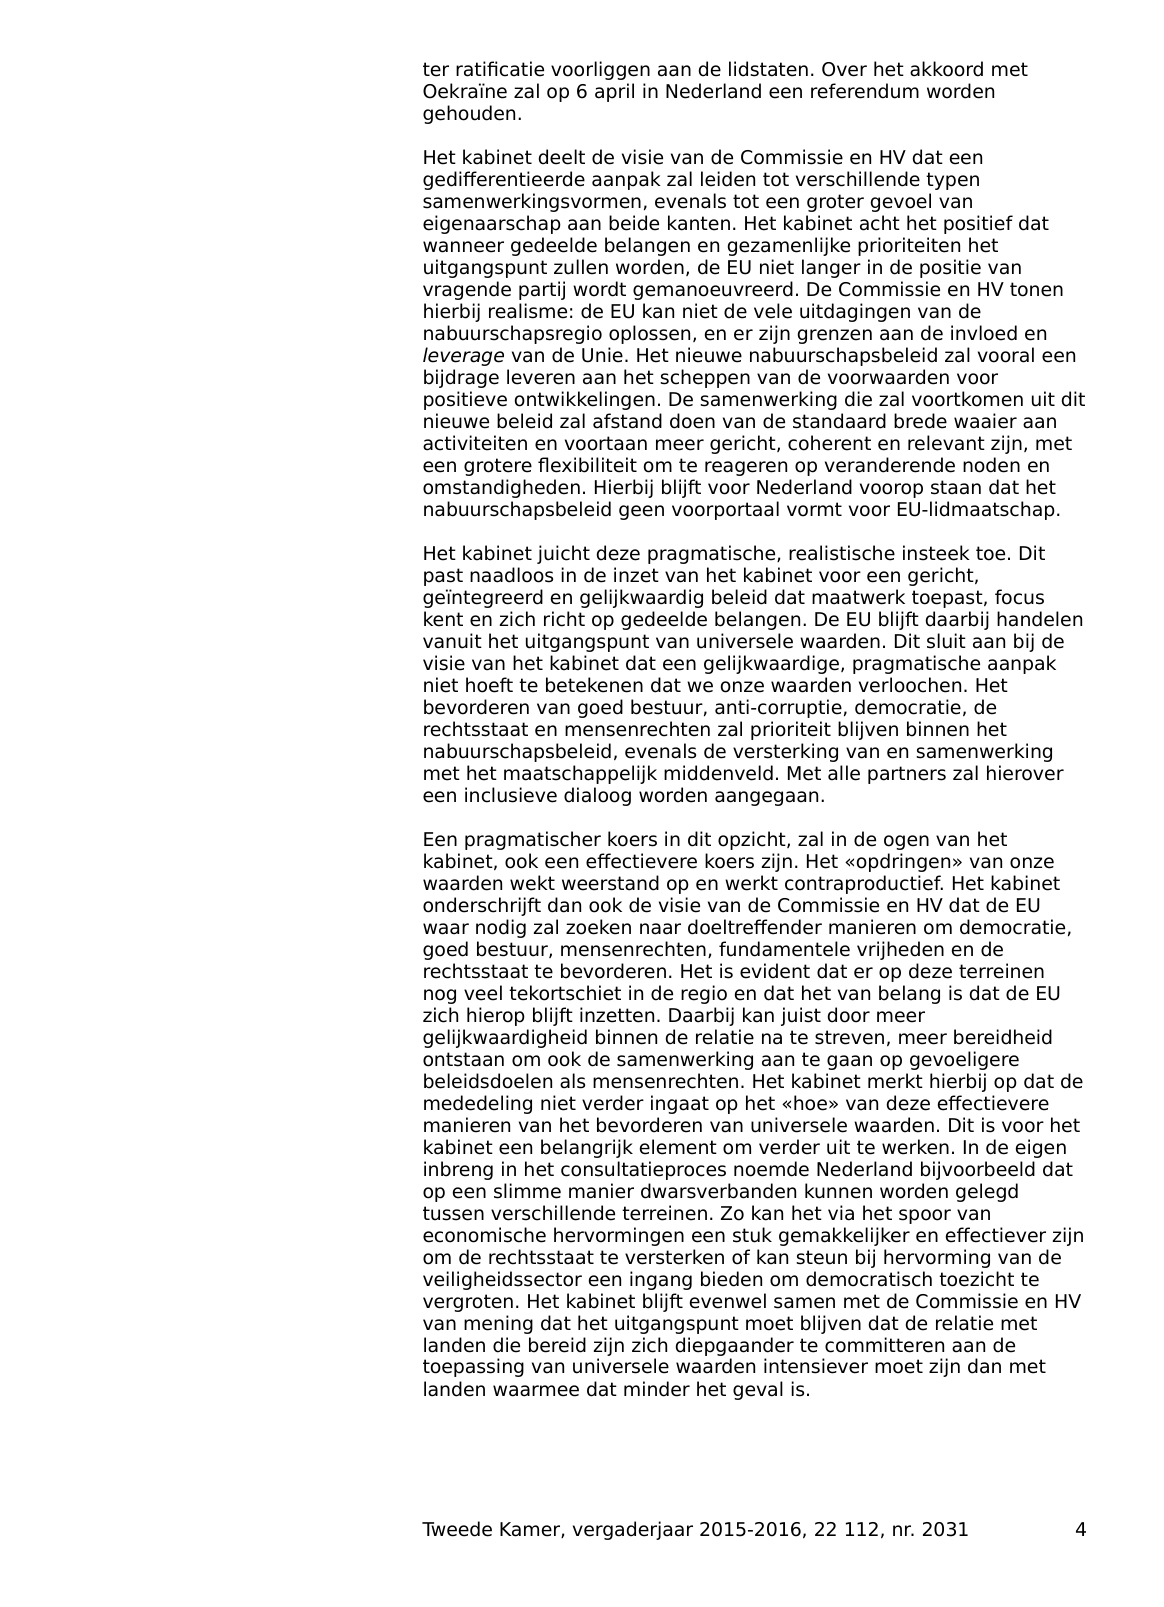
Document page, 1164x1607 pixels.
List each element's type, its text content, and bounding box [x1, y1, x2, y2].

text Het kabinet juicht deze pragmatische, realistische insteek toe. Dit past naadloos in de inzet van het kabinet voor een gericht, geïntegreerd en gelijkwaardig beleid dat maatwerk toepast, focus kent en zich richt op gedeelde belangen. De EU blijft daarbij handelen vanuit het uitgangspunt van universele waarden. Dit sluit aan bij de visie van het kabinet dat een gelijkwaardige, pragmatische aanpak niet hoeft te betekenen dat we onze waarden verloochen. Het bevorderen van goed bestuur, anti-corruptie, democratie, de rechtsstaat en mensenrechten zal prioriteit blijven binnen het nabuurschapsbeleid, evenals de versterking van en samenwerking met het maatschappelijk middenveld. Met alle partners zal hierover een inclusieve dialoog worden aangegaan. [422, 543, 1087, 807]
text ter ratificatie voorliggen aan de lidstaten. Over het akkoord met Oekraïne zal op 6 april in Nederland een referendum worden gehouden. [422, 59, 1087, 125]
text Een pragmatischer koers in dit opzicht, zal in de ogen van het kabinet, ook een effectievere koers zijn. Het «opdringen» van onze waarden wekt weerstand op en werkt contraproductief. Het kabinet onderschrijft dan ook de visie van de Commissie en HV dat de EU waar nodig zal zoeken naar doeltreffender manieren om democratie, goed bestuur, mensenrechten, fundamentele vrijheden en de rechtsstaat te bevorderen. Het is evident dat er op deze terreinen nog veel tekortschiet in de regio en dat het van belang is dat de EU zich hierop blijft inzetten. Daarbij kan juist door meer gelijkwaardigheid binnen de relatie na te streven, meer bereidheid ontstaan om ook de samenwerking aan te gaan op gevoeligere beleidsdoelen als mensenrechten. Het kabinet merkt hierbij op dat de mededeling niet verder ingaat op het «hoe» van deze effectievere manieren van het bevorderen van universele waarden. Dit is voor het kabinet een belangrijk element om verder uit te werken. In de eigen inbreng in het consultatieproces noemde Nederland bijvoorbeeld dat op een slimme manier dwarsverbanden kunnen worden gelegd tussen verschillende terreinen. Zo kan het via het spoor van economische hervormingen een stuk gemakkelijker en effectiever zijn om de rechtsstaat te versterken of kan steun bij hervorming van de veiligheidssector een ingang bieden om democratisch toezicht te vergroten. Het kabinet blijft evenwel samen met de Commissie en HV van mening dat het uitgangspunt moet blijven dat de relatie met landen die bereid zijn zich diepgaander te committeren aan de toepassing van universele waarden intensiever moet zijn dan met landen waarmee dat minder het geval is. [422, 829, 1087, 1400]
text Het kabinet deelt de visie van de Commissie en HV dat een gedifferentieerde aanpak zal leiden tot verschillende typen samenwerkingsvormen, evenals tot een groter gevoel van eigenaarschap aan beide kanten. Het kabinet acht het positief dat wanneer gedeelde belangen en gezamenlijke prioriteiten het uitgangspunt zullen worden, de EU niet langer in de positie van vragende partij wordt gemanoeuvreerd. De Commissie en HV tonen hierbij realisme: de EU kan niet de vele uitdagingen van de nabuurschapsregio oplossen, en er zijn grenzen aan de invloed en leverage van de Unie. Het nieuwe nabuurschapsbeleid zal vooral een bijdrage leveren aan het scheppen van de voorwaarden voor positieve ontwikkelingen. De samenwerking die zal voortkomen uit dit nieuwe beleid zal afstand doen van de standaard brede waaier aan activiteiten en voortaan meer gericht, coherent en relevant zijn, met een grotere flexibiliteit om te reageren op veranderende noden en omstandigheden. Hierbij blijft voor Nederland voorop staan dat het nabuurschapsbeleid geen voorportaal vormt voor EU-lidmaatschap. [422, 147, 1087, 521]
